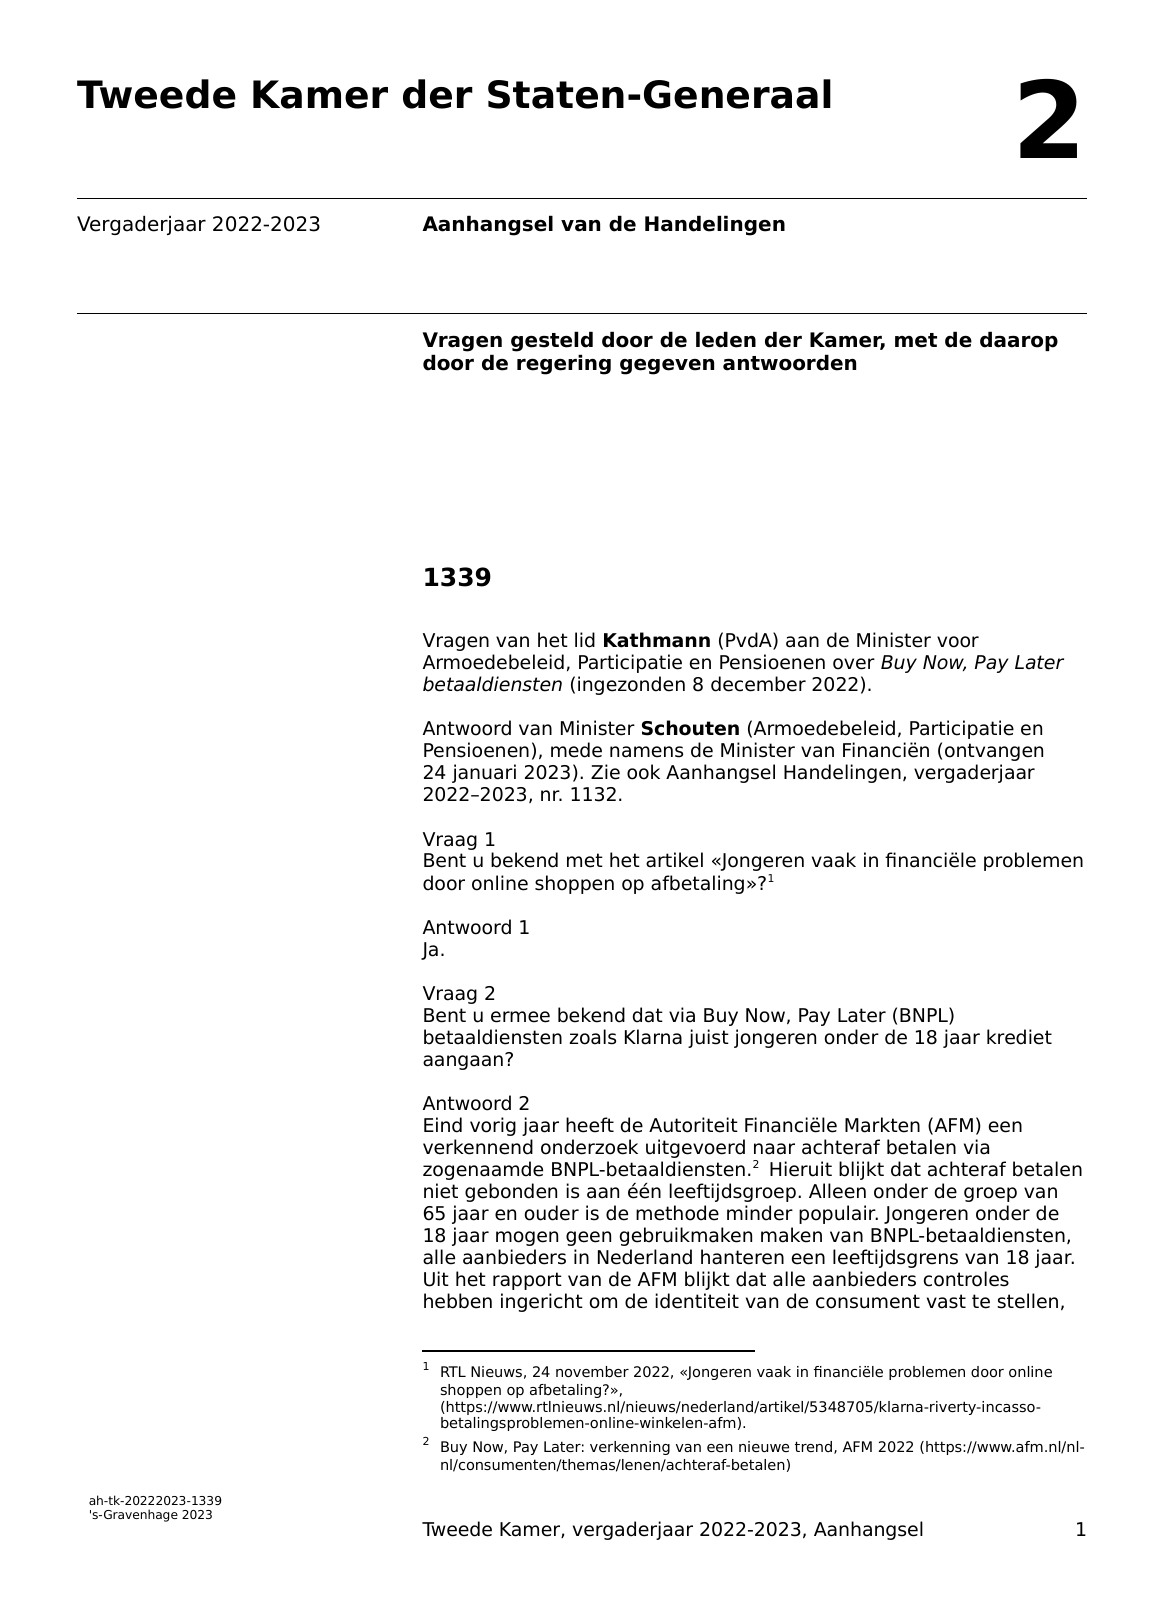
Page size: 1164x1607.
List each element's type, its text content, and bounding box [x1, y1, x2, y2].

table_cell Vragen gesteld door de leden der Kamer, met de daarop door de regering gegeven antwoorden [422, 314, 1087, 375]
text 1339 [422, 563, 1087, 592]
table_cell [77, 314, 422, 375]
text Antwoord van Minister Schouten (Armoedebeleid, Participatie en Pensioenen), mede namens de Minister van Financiën (ontvangen 24 januari 2023). Zie ook Aanhangsel Handelingen, vergaderjaar 2022–2023, nr. 1132. [422, 718, 1087, 806]
text 's-Gravenhage 2023 [88, 1508, 323, 1522]
table_cell Vergaderjaar 2022-2023 [77, 199, 422, 313]
table_header Tweede Kamer der Staten-Generaal [77, 59, 886, 198]
text RTL Nieuws, 24 november 2022, «Jongeren vaak in financiële problemen door online shoppen op afbetaling?», (https://www.rtlnieuws.nl/nieuws/nederland/artikel/5348705/klarna-riverty-incasso-betalingsproblemen-online-winkelen-afm). [422, 1360, 1087, 1432]
table_header 2 [886, 59, 1087, 198]
text Vraag 2 [422, 983, 1087, 1005]
text Vraag 1 [422, 828, 1087, 850]
text Eind vorig jaar heeft de Autoriteit Financiële Markten (AFM) een verkennend onderzoek uitgevoerd naar achteraf betalen via zogenaamde BNPL-betaaldiensten. Hieruit blijkt dat achteraf betalen niet gebonden is aan één leeftijdsgroep. Alleen onder de groep van 65 jaar en ouder is de methode minder populair. Jongeren onder de 18 jaar mogen geen gebruikmaken maken van BNPL-betaaldiensten, alle aanbieders in Nederland hanteren een leeftijdsgrens van 18 jaar. Uit het rapport van de AFM blijkt dat alle aanbieders controles hebben ingericht om de identiteit van de consument vast te stellen, [422, 1115, 1087, 1313]
text Antwoord 1 [422, 917, 1087, 938]
text Vragen van het lid Kathmann (PvdA) aan de Minister voor Armoedebeleid, Participatie en Pensioenen over Buy Now, Pay Later betaaldiensten (ingezonden 8 december 2022). [422, 630, 1087, 696]
text Buy Now, Pay Later: verkenning van een nieuwe trend, AFM 2022 (https://www.afm.nl/nl-nl/consumenten/themas/lenen/achteraf-betalen) [422, 1435, 1087, 1474]
table_cell Aanhangsel van de Handelingen [422, 199, 1087, 313]
text Antwoord 2 [422, 1093, 1087, 1115]
text ah-tk-20222023-1339 [88, 1494, 323, 1508]
text Ja. [422, 938, 1087, 961]
text Bent u ermee bekend dat via Buy Now, Pay Later (BNPL) betaaldiensten zoals Klarna juist jongeren onder de 18 jaar krediet aangaan? [422, 1005, 1087, 1071]
text Bent u bekend met het artikel «Jongeren vaak in financiële problemen door online shoppen op afbetaling»? [422, 850, 1087, 894]
